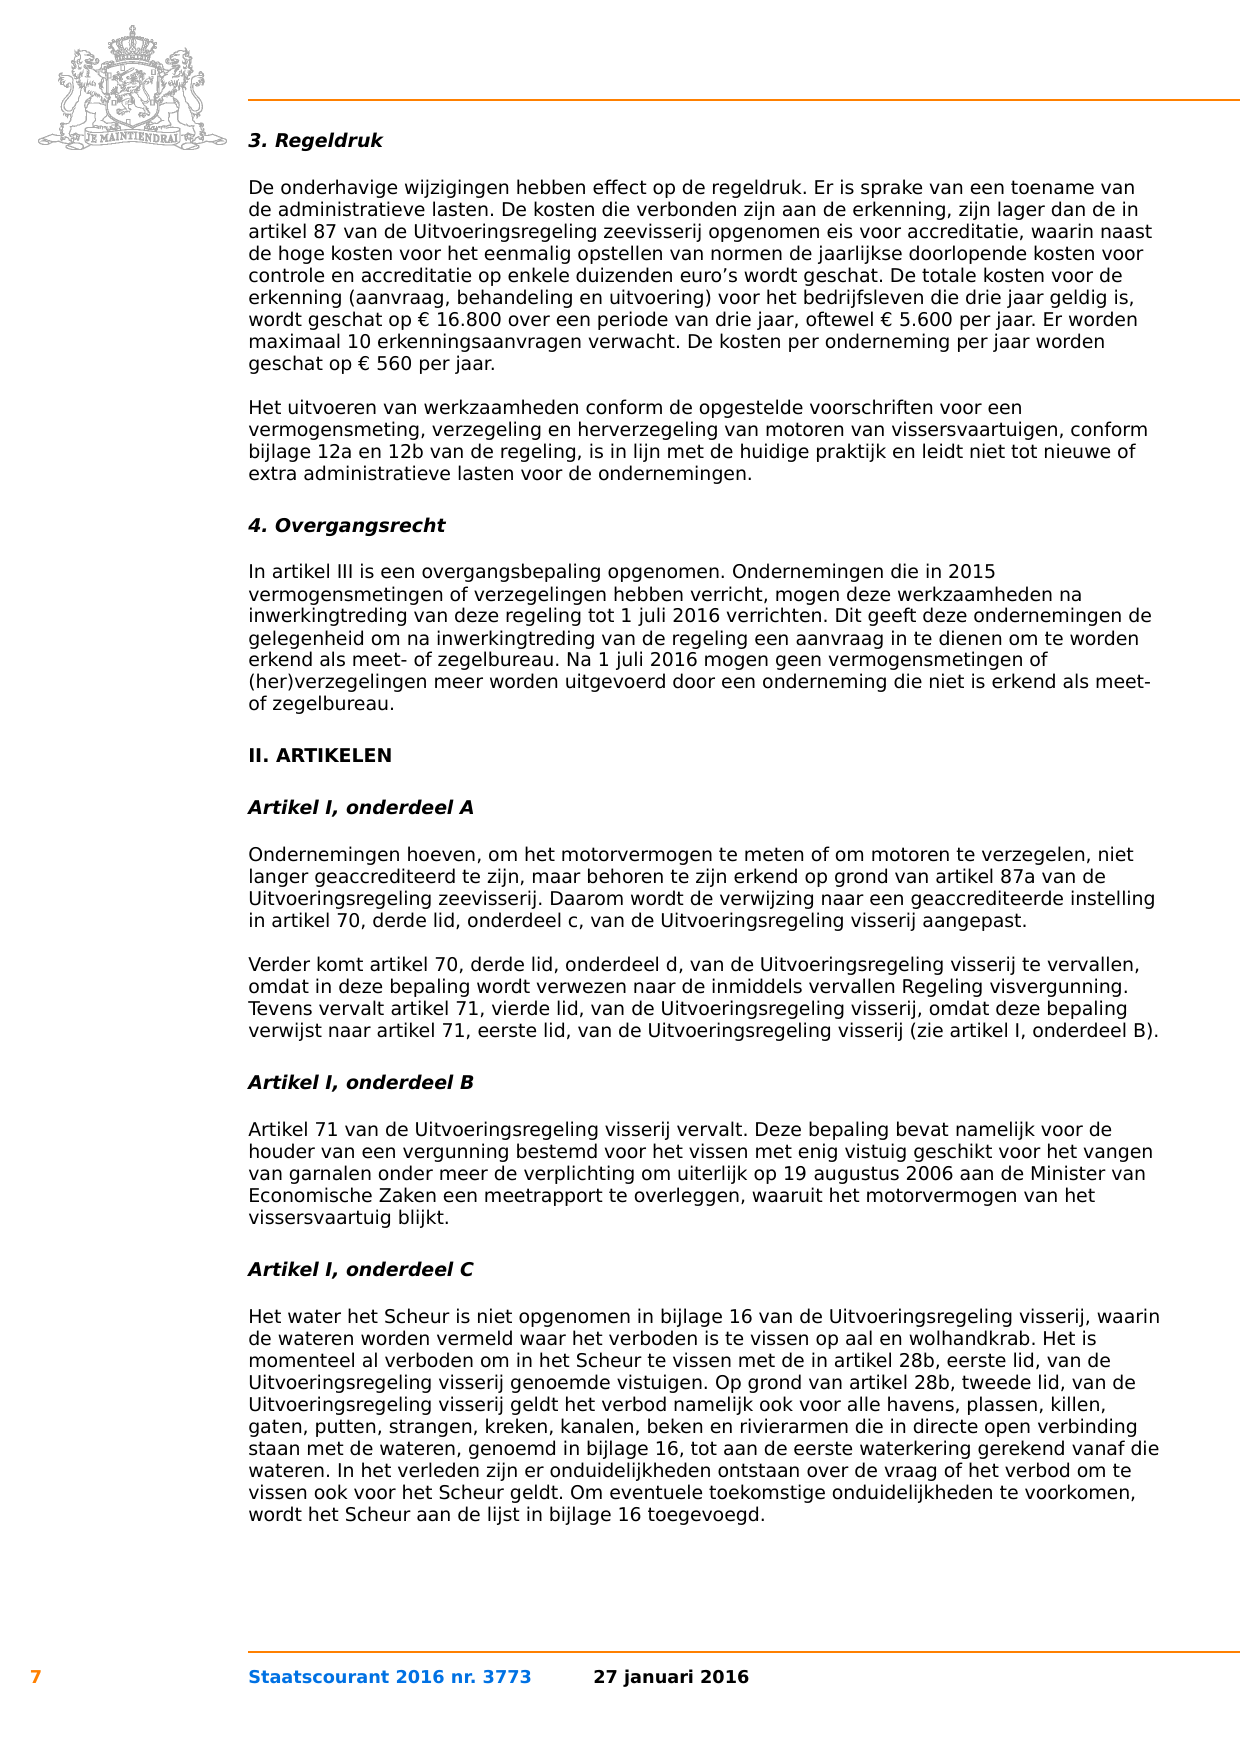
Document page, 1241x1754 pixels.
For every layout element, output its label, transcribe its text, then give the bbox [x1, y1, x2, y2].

picture [38, 25, 227, 150]
text Artikel 71 van de Uitvoeringsregeling visserij vervalt. Deze bepaling bevat namelijk voor de houder van een vergunning bestemd voor het vissen met enig vistuig geschikt voor het vangen van garnalen onder meer de verplichting om uiterlijk op 19 augustus 2006 aan de Minister van Economische Zaken een meetrapport te overleggen, waaruit het motorvermogen van het vissersvaartuig blijkt. [248, 1119, 1163, 1229]
text Verder komt artikel 70, derde lid, onderdeel d, van de Uitvoeringsregeling visserij te vervallen, omdat in deze bepaling wordt verwezen naar de inmiddels vervallen Regeling visvergunning. Tevens vervalt artikel 71, vierde lid, van de Uitvoeringsregeling visserij, omdat deze bepaling verwijst naar artikel 71, eerste lid, van de Uitvoeringsregeling visserij (zie artikel I, onderdeel B). [248, 954, 1163, 1042]
text Het uitvoeren van werkzaamheden conform de opgestelde voorschriften voor een vermogensmeting, verzegeling en herverzegeling van motoren van vissersvaartuigen, conform bijlage 12a en 12b van de regeling, is in lijn met de huidige praktijk en leidt niet tot nieuwe of extra administratieve lasten voor de ondernemingen. [248, 397, 1163, 484]
text In artikel III is een overgangsbepaling opgenomen. Ondernemingen die in 2015 vermogensmetingen of verzegelingen hebben verricht, mogen deze werkzaamheden na inwerkingtreding van deze regeling tot 1 juli 2016 verrichten. Dit geeft deze ondernemingen de gelegenheid om na inwerkingtreding van de regeling een aanvraag in te dienen om te worden erkend als meet- of zegelbureau. Na 1 juli 2016 mogen geen vermogensmetingen of (her)verzegelingen meer worden uitgevoerd door een onderneming die niet is erkend als meet- of zegelbureau. [248, 561, 1163, 715]
text Ondernemingen hoeven, om het motorvermogen te meten of om motoren te verzegelen, niet langer geaccrediteerd te zijn, maar behoren te zijn erkend op grond van artikel 87a van de Uitvoeringsregeling zeevisserij. Daarom wordt de verwijzing naar een geaccrediteerde instelling in artikel 70, derde lid, onderdeel c, van de Uitvoeringsregeling visserij aangepast. [248, 844, 1163, 932]
text Het water het Scheur is niet opgenomen in bijlage 16 van de Uitvoeringsregeling visserij, waarin de wateren worden vermeld waar het verboden is te vissen op aal en wolhandkrab. Het is momenteel al verboden om in het Scheur te vissen met de in artikel 28b, eerste lid, van de Uitvoeringsregeling visserij genoemde vistuigen. Op grond van artikel 28b, tweede lid, van de Uitvoeringsregeling visserij geldt het verbod namelijk ook voor alle havens, plassen, killen, gaten, putten, strangen, kreken, kanalen, beken en rivierarmen die in directe open verbinding staan met de wateren, genoemd in bijlage 16, tot aan de eerste waterkering gerekend vanaf die wateren. In het verleden zijn er onduidelijkheden ontstaan over de vraag of het verbod om te vissen ook voor het Scheur geldt. Om eventuele toekomstige onduidelijkheden te voorkomen, wordt het Scheur aan de lijst in bijlage 16 toegevoegd. [248, 1306, 1163, 1526]
subtitle Artikel I, onderdeel A [248, 797, 1163, 819]
subtitle 3. Regeldruk [248, 130, 1163, 152]
subtitle Artikel I, onderdeel C [248, 1259, 1163, 1281]
subtitle II. ARTIKELEN [248, 745, 1163, 767]
subtitle 4. Overgangsrecht [248, 514, 1163, 536]
subtitle Artikel I, onderdeel B [248, 1072, 1163, 1094]
text De onderhavige wijzigingen hebben effect op de regeldruk. Er is sprake van een toename van de administratieve lasten. De kosten die verbonden zijn aan de erkenning, zijn lager dan de in artikel 87 van de Uitvoeringsregeling zeevisserij opgenomen eis voor accreditatie, waarin naast de hoge kosten voor het eenmalig opstellen van normen de jaarlijkse doorlopende kosten voor controle en accreditatie op enkele duizenden euro’s wordt geschat. De totale kosten voor de erkenning (aanvraag, behandeling en uitvoering) voor het bedrijfsleven die drie jaar geldig is, wordt geschat op € 16.800 over een periode van drie jaar, oftewel € 5.600 per jaar. Er worden maximaal 10 erkenningsaanvragen verwacht. De kosten per onderneming per jaar worden geschat op € 560 per jaar. [248, 177, 1163, 375]
